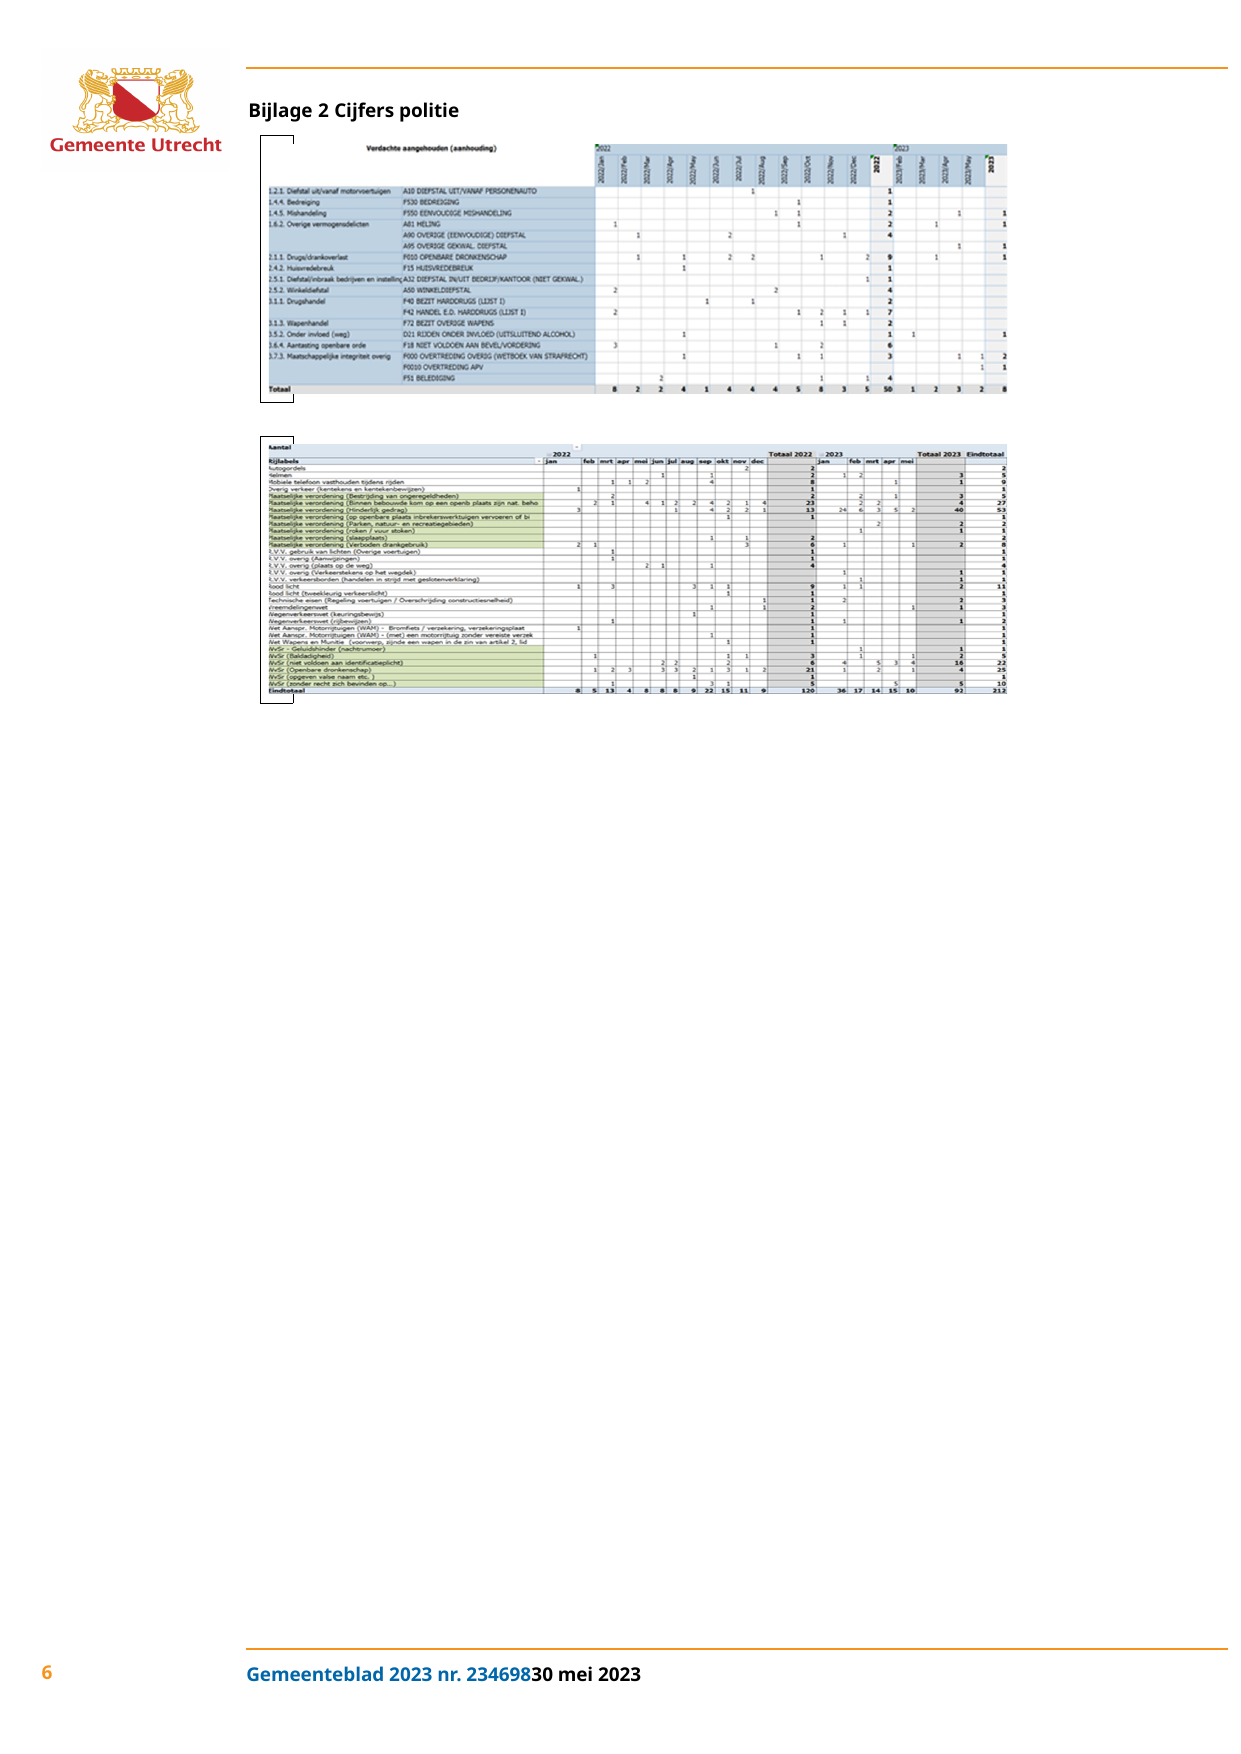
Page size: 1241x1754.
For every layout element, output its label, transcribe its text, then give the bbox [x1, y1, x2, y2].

picture [268, 144, 1008, 394]
picture [268, 444, 1008, 694]
picture [41, 47, 231, 172]
text Bijlage 2 Cijfers politie [248, 95, 1152, 123]
